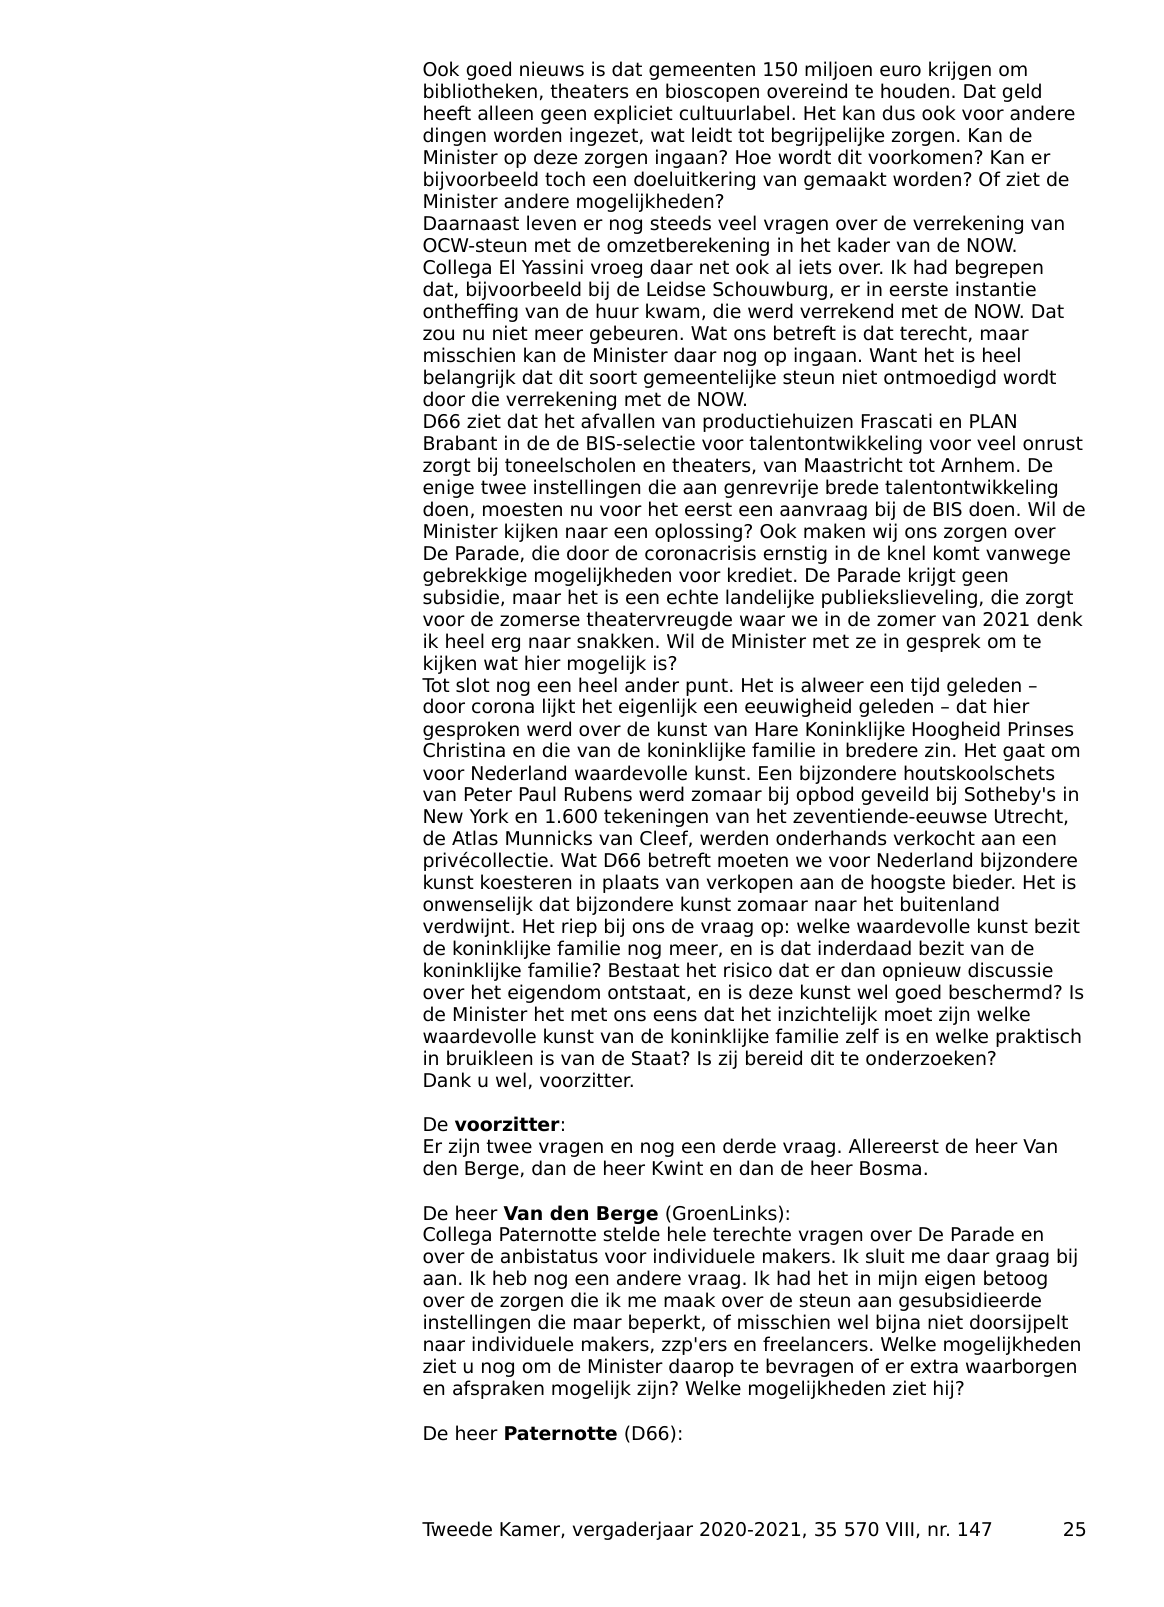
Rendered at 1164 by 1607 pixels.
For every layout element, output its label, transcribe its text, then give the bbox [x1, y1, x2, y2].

text De heer Paternotte (D66): [422, 1422, 1087, 1444]
text De heer Van den Berge (GroenLinks): [422, 1202, 1087, 1224]
text D66 ziet dat het afvallen van productiehuizen Frascati en PLAN Brabant in de de BIS-selectie voor talentontwikkeling voor veel onrust zorgt bij toneelscholen en theaters, van Maastricht tot Arnhem. De enige twee instellingen die aan genrevrije brede talentontwikkeling doen, moesten nu voor het eerst een aanvraag bij de BIS doen. Wil de Minister kijken naar een oplossing? Ook maken wij ons zorgen over De Parade, die door de coronacrisis ernstig in de knel komt vanwege gebrekkige mogelijkheden voor krediet. De Parade krijgt geen subsidie, maar het is een echte landelijke publiekslieveling, die zorgt voor de zomerse theatervreugde waar we in de zomer van 2021 denk ik heel erg naar snakken. Wil de Minister met ze in gesprek om te kijken wat hier mogelijk is? [422, 411, 1087, 674]
text De voorzitter: [422, 1114, 1087, 1136]
text Daarnaast leven er nog steeds veel vragen over de verrekening van OCW-steun met de omzetberekening in het kader van de NOW. Collega El Yassini vroeg daar net ook al iets over. Ik had begrepen dat, bijvoorbeeld bij de Leidse Schouwburg, er in eerste instantie ontheffing van de huur kwam, die werd verrekend met de NOW. Dat zou nu niet meer gebeuren. Wat ons betreft is dat terecht, maar misschien kan de Minister daar nog op ingaan. Want het is heel belangrijk dat dit soort gemeentelijke steun niet ontmoedigd wordt door die verrekening met de NOW. [422, 213, 1087, 411]
text Tot slot nog een heel ander punt. Het is alweer een tijd geleden – door corona lijkt het eigenlijk een eeuwigheid geleden – dat hier gesproken werd over de kunst van Hare Koninklijke Hoogheid Prinses Christina en die van de koninklijke familie in bredere zin. Het gaat om voor Nederland waardevolle kunst. Een bijzondere houtskoolschets van Peter Paul Rubens werd zomaar bij opbod geveild bij Sotheby's in New York en 1.600 tekeningen van het zeventiende-eeuwse Utrecht, de Atlas Munnicks van Cleef, werden onderhands verkocht aan een privécollectie. Wat D66 betreft moeten we voor Nederland bijzondere kunst koesteren in plaats van verkopen aan de hoogste bieder. Het is onwenselijk dat bijzondere kunst zomaar naar het buitenland verdwijnt. Het riep bij ons de vraag op: welke waardevolle kunst bezit de koninklijke familie nog meer, en is dat inderdaad bezit van de koninklijke familie? Bestaat het risico dat er dan opnieuw discussie over het eigendom ontstaat, en is deze kunst wel goed beschermd? Is de Minister het met ons eens dat het inzichtelijk moet zijn welke waardevolle kunst van de koninklijke familie zelf is en welke praktisch in bruikleen is van de Staat? Is zij bereid dit te onderzoeken? [422, 674, 1087, 1070]
text Dank u wel, voorzitter. [422, 1070, 1087, 1092]
text Er zijn twee vragen en nog een derde vraag. Allereerst de heer Van den Berge, dan de heer Kwint en dan de heer Bosma. [422, 1136, 1087, 1180]
text Collega Paternotte stelde hele terechte vragen over De Parade en over de anbistatus voor individuele makers. Ik sluit me daar graag bij aan. Ik heb nog een andere vraag. Ik had het in mijn eigen betoog over de zorgen die ik me maak over de steun aan gesubsidieerde instellingen die maar beperkt, of misschien wel bijna niet doorsijpelt naar individuele makers, zzp'ers en freelancers. Welke mogelijkheden ziet u nog om de Minister daarop te bevragen of er extra waarborgen en afspraken mogelijk zijn? Welke mogelijkheden ziet hij? [422, 1224, 1087, 1400]
text Ook goed nieuws is dat gemeenten 150 miljoen euro krijgen om bibliotheken, theaters en bioscopen overeind te houden. Dat geld heeft alleen geen expliciet cultuurlabel. Het kan dus ook voor andere dingen worden ingezet, wat leidt tot begrijpelijke zorgen. Kan de Minister op deze zorgen ingaan? Hoe wordt dit voorkomen? Kan er bijvoorbeeld toch een doeluitkering van gemaakt worden? Of ziet de Minister andere mogelijkheden? [422, 59, 1087, 213]
